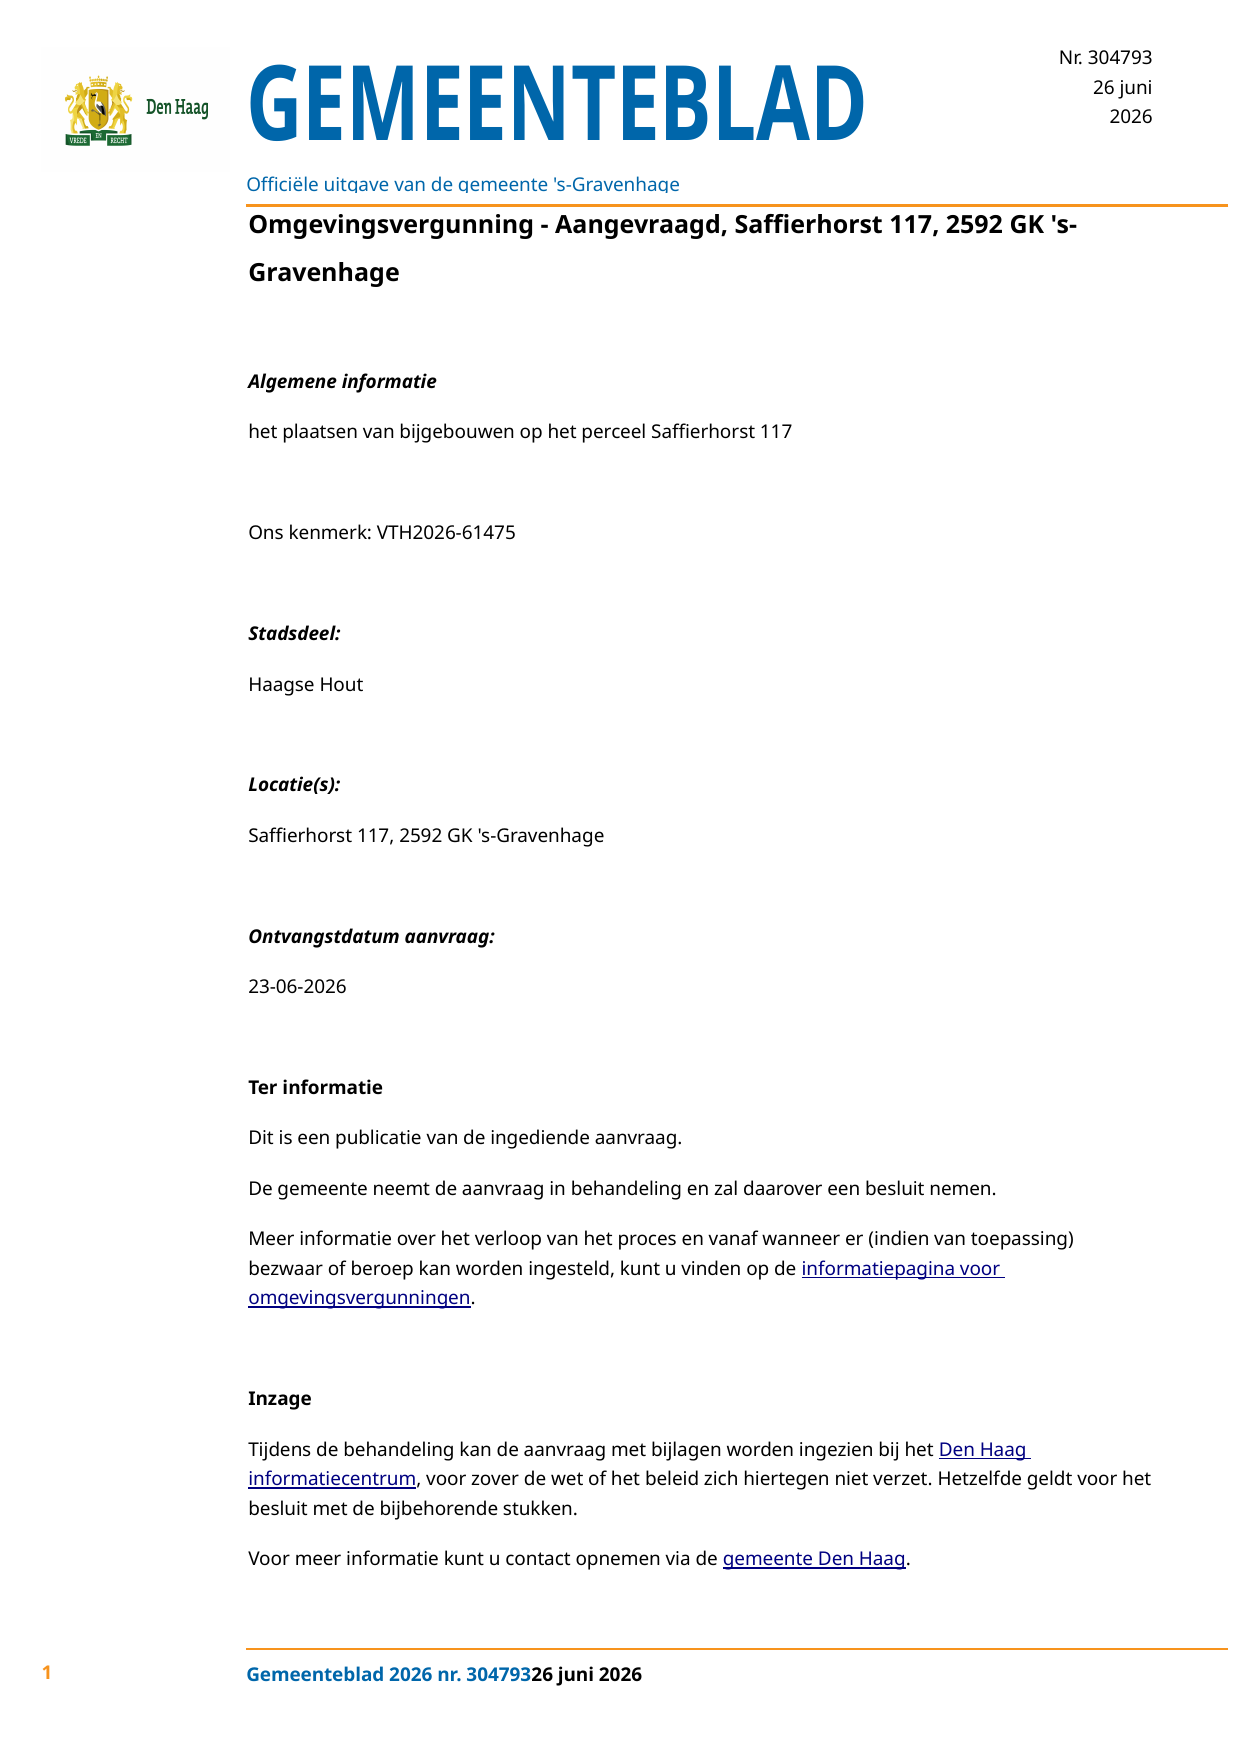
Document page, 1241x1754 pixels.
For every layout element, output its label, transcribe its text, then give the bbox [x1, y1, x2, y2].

text Ontvangstdatum aanvraag: [248, 923, 1152, 949]
text Saffierhorst 117, 2592 GK 's-Gravenhage [248, 822, 1152, 848]
text Meer informatie over het verloop van het proces en vanaf wanneer er (indien van toepassing) bezwaar of beroep kan worden ingesteld, kunt u vinden op de informatiepagina voor omgevingsvergunningen. [248, 1225, 1152, 1310]
text Haagse Hout [248, 671, 1152, 697]
text Omgevingsvergunning - Aangevraagd, Saffierhorst 117, 2592 GK 's-Gravenhage [248, 207, 1152, 288]
text 23-06-2026 [248, 973, 1152, 999]
text Stadsdeel: [248, 620, 1152, 646]
text het plaatsen van bijgebouwen op het perceel Saffierhorst 117 [248, 419, 1152, 444]
text Ons kenmerk: VTH2026-61475 [248, 519, 1152, 545]
text Inzage [248, 1385, 1152, 1411]
text Locatie(s): [248, 772, 1152, 797]
text De gemeente neemt de aanvraag in behandeling en zal daarover een besluit nemen. [248, 1175, 1152, 1201]
text Voor meer informatie kunt u contact opnemen via de gemeente Den Haag. [248, 1545, 1152, 1571]
text Algemene informatie [248, 368, 1152, 394]
text Dit is een publicatie van de ingediende aanvraag. [248, 1124, 1152, 1150]
text Ter informatie [248, 1074, 1152, 1100]
picture [41, 47, 231, 172]
text Tijdens de behandeling kan de aanvraag met bijlagen worden ingezien bij het Den Haag informatiecentrum, voor zover de wet of het beleid zich hiertegen niet verzet. Hetzelfde geldt voor het besluit met de bijbehorende stukken. [248, 1436, 1152, 1521]
